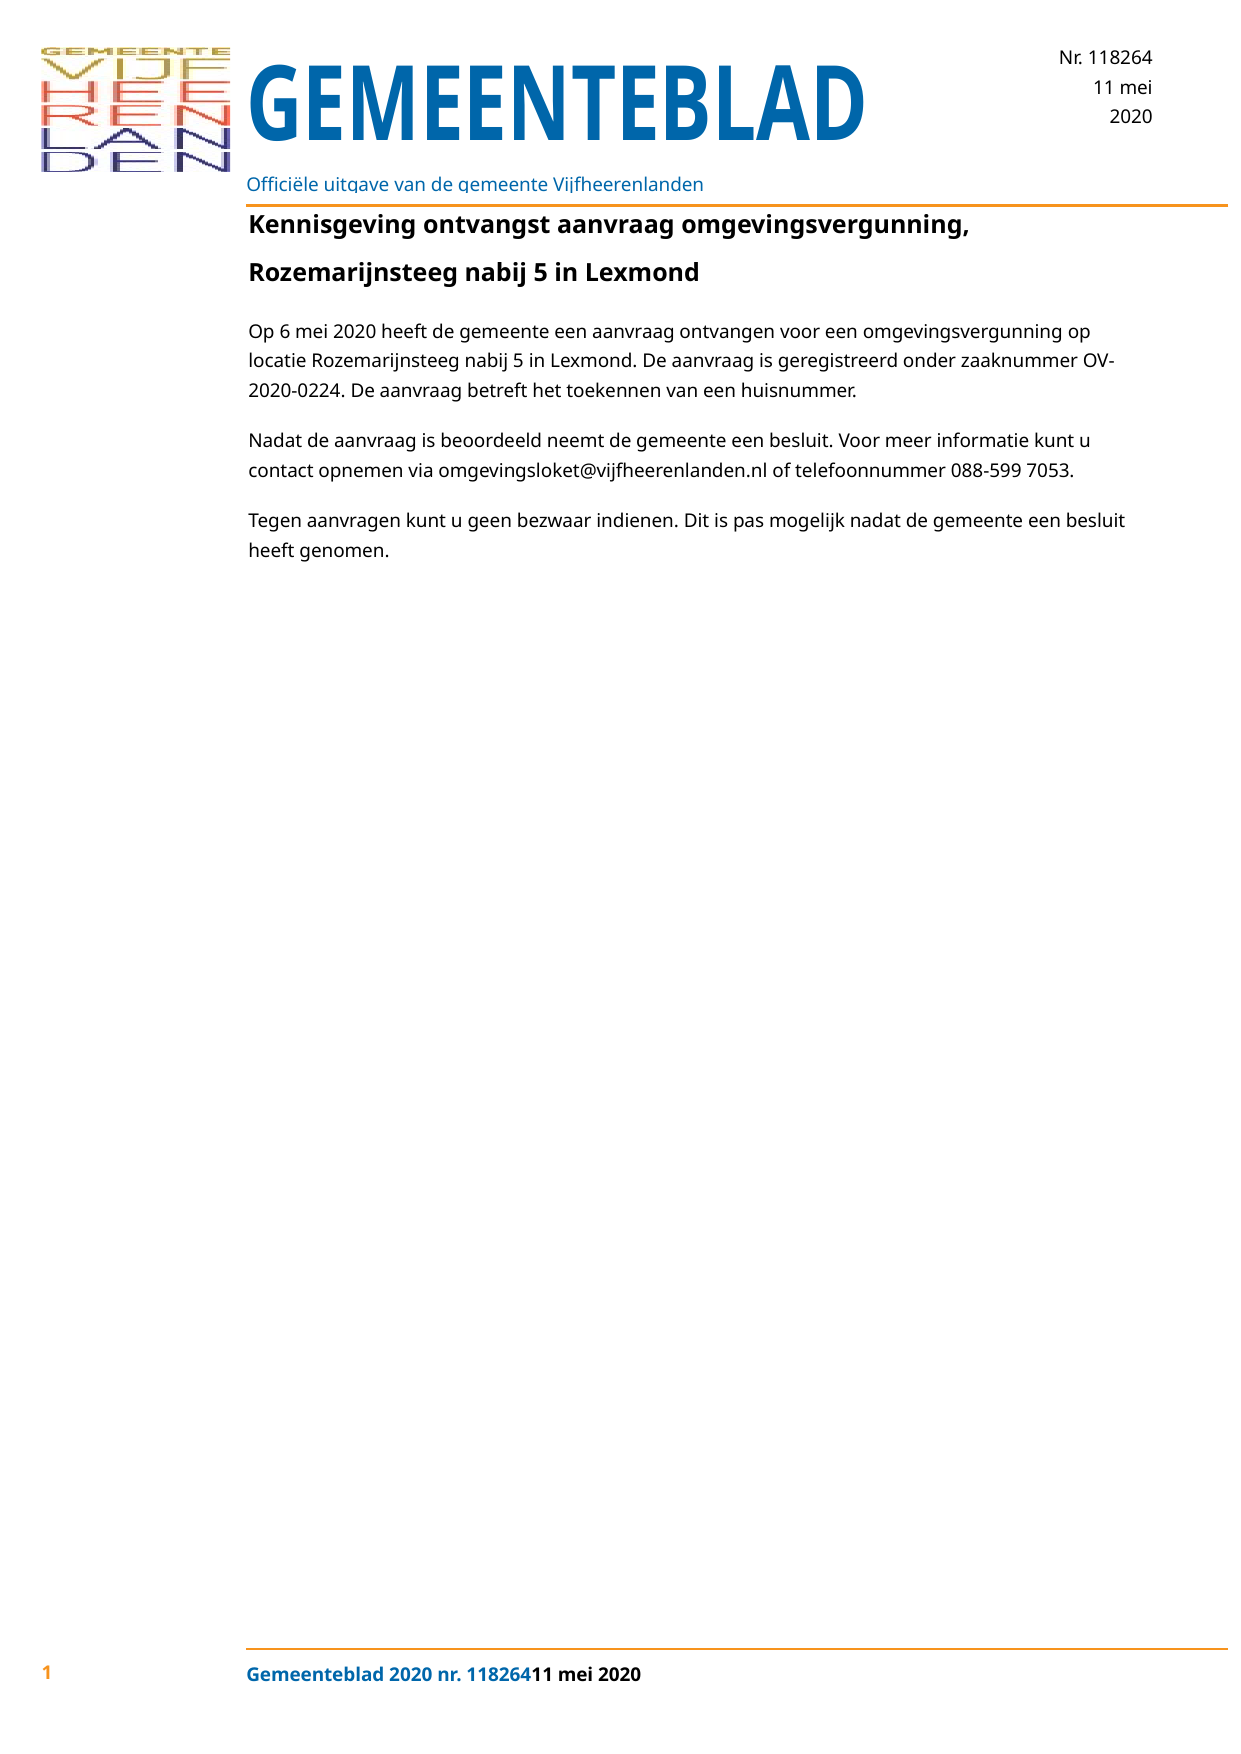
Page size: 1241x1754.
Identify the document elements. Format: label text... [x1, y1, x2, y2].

text Tegen aanvragen kunt u geen bezwaar indienen. Dit is pas mogelijk nadat de gemeente een besluit heeft genomen. [248, 507, 1152, 563]
text Kennisgeving ontvangst aanvraag omgevingsvergunning, Rozemarijnsteeg nabij 5 in Lexmond [248, 207, 1152, 288]
text Op 6 mei 2020 heeft de gemeente een aanvraag ontvangen voor een omgevingsvergunning op locatie Rozemarijnsteeg nabij 5 in Lexmond. De aanvraag is geregistreerd onder zaaknummer OV-2020-0224. De aanvraag betreft het toekennen van een huisnummer. [248, 318, 1152, 403]
text Nadat de aanvraag is beoordeeld neemt de gemeente een besluit. Voor meer informatie kunt u contact opnemen via omgevingsloket@vijfheerenlanden.nl of telefoonnummer 088-599 7053. [248, 427, 1152, 483]
picture [41, 47, 231, 172]
